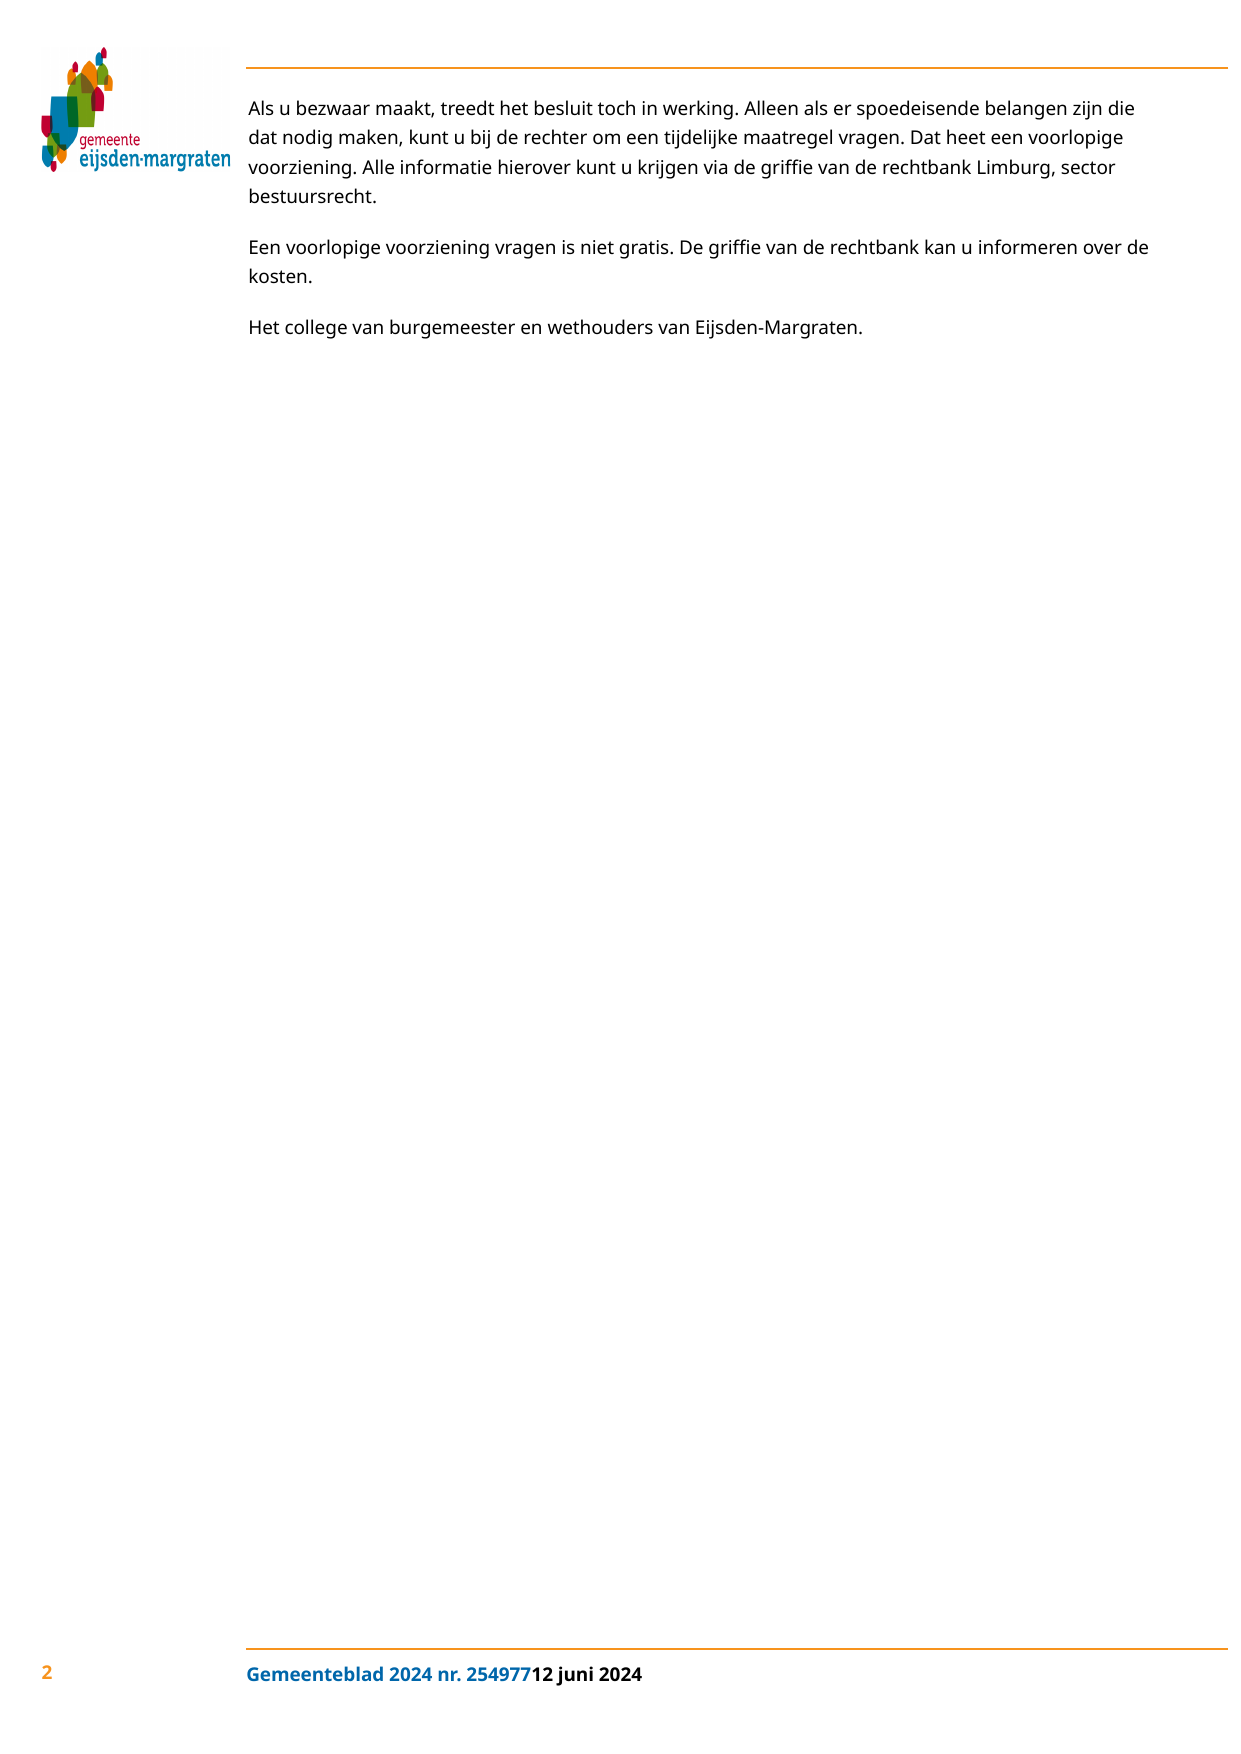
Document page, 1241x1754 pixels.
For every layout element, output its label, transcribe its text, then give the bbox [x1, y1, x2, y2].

text Een voorlopige voorziening vragen is niet gratis. De griffie van de rechtbank kan u informeren over de kosten. [248, 234, 1152, 289]
picture [41, 47, 231, 172]
text Het college van burgemeester en wethouders van Eijsden-Margraten. [248, 314, 1152, 340]
text Als u bezwaar maakt, treedt het besluit toch in werking. Alleen als er spoedeisende belangen zijn die dat nodig maken, kunt u bij de rechter om een tijdelijke maatregel vragen. Dat heet een voorlopige voorziening. Alle informatie hierover kunt u krijgen via de griffie van de rechtbank Limburg, sector bestuursrecht. [248, 95, 1152, 209]
